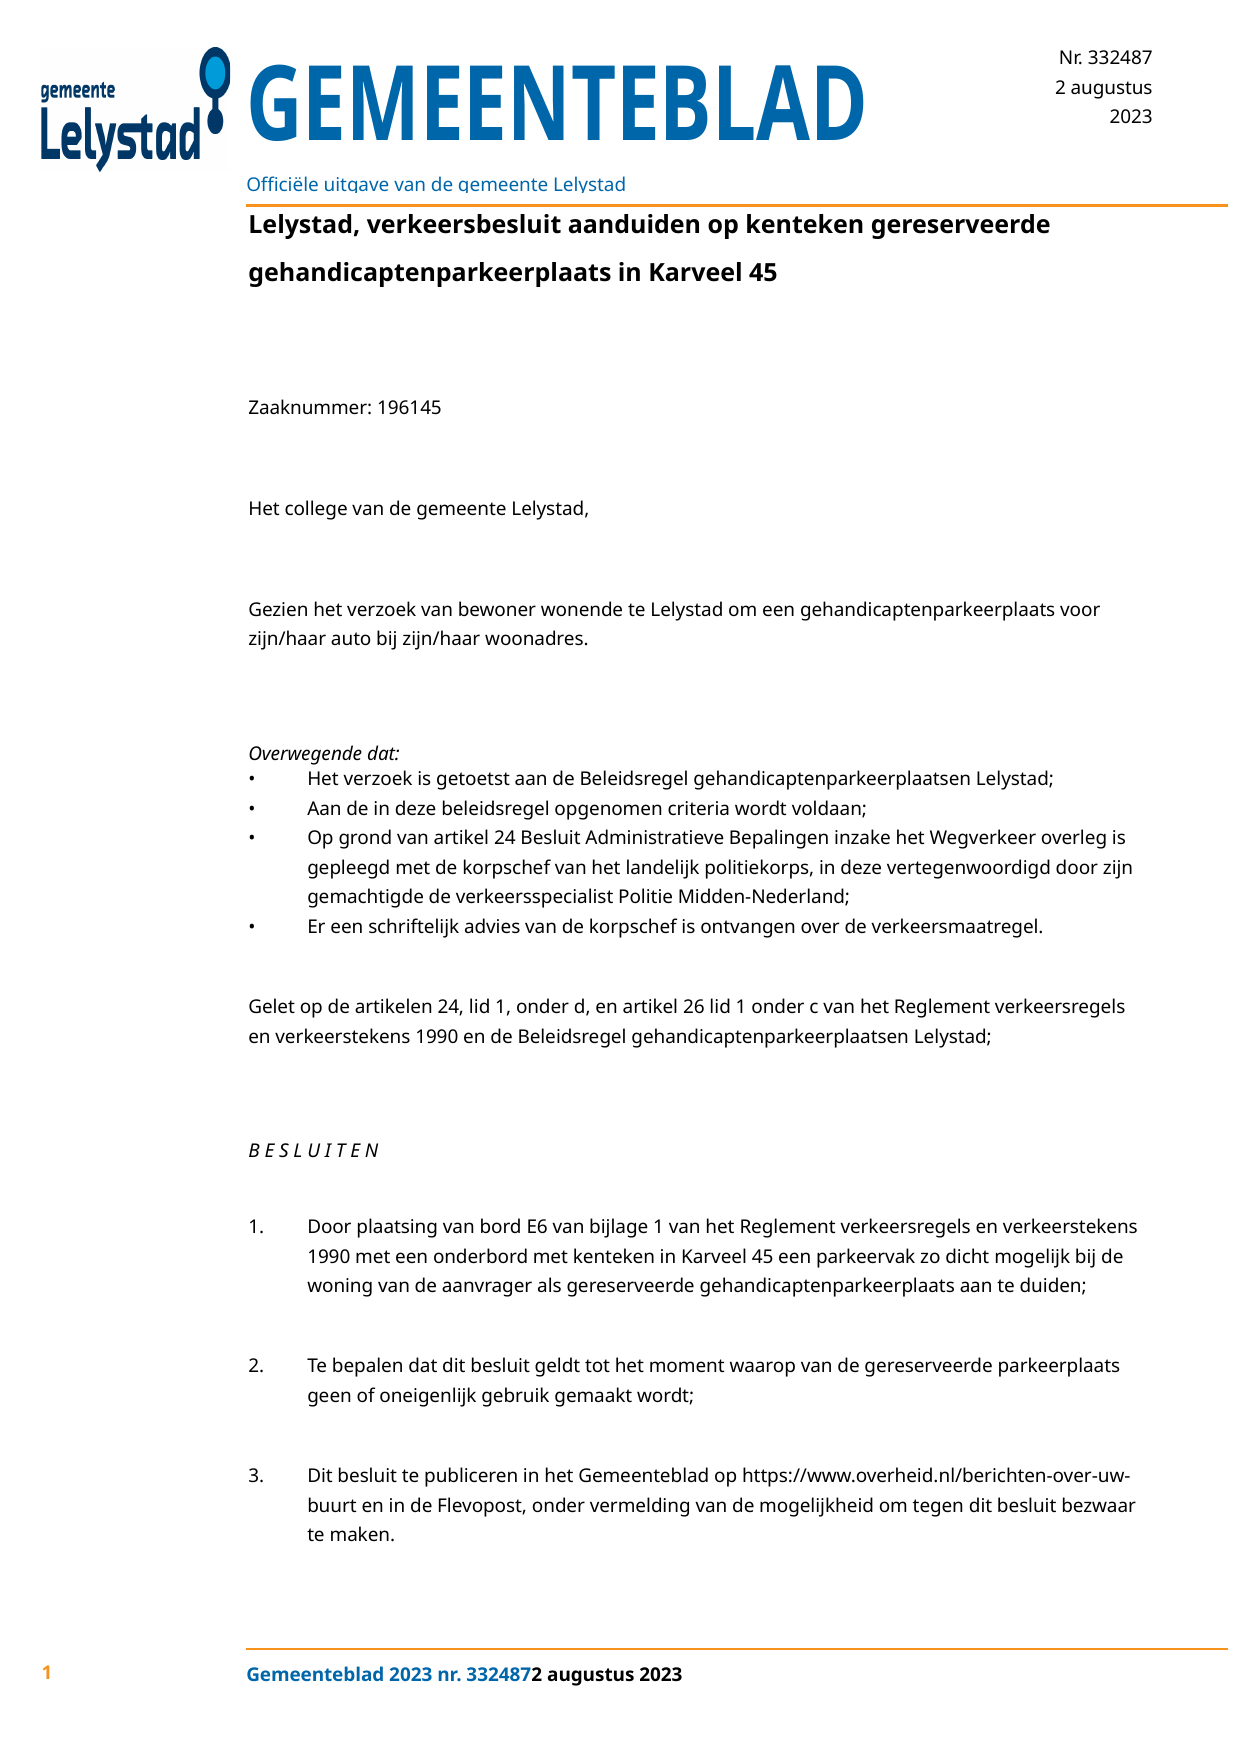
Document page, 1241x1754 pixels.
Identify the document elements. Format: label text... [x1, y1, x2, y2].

list Er een schriftelijk advies van de korpschef is ontvangen over de verkeersmaatregel. [248, 913, 1152, 939]
list Aan de in deze beleidsregel opgenomen criteria wordt voldaan; [248, 795, 1152, 821]
text B E S L U I T E N [248, 1137, 1152, 1163]
list Dit besluit te publiceren in het Gemeenteblad op https://www.overheid.nl/berichten-over-uw-buurt en in de Flevopost, onder vermelding van de mogelijkheid om tegen dit besluit bezwaar te maken. [248, 1462, 1152, 1547]
list Door plaatsing van bord E6 van bijlage 1 van het Reglement verkeersregels en verkeerstekens 1990 met een onderbord met kenteken in Karveel 45 een parkeervak zo dicht mogelijk bij de woning van de aanvrager als gereserveerde gehandicaptenparkeerplaats aan te duiden; [248, 1213, 1152, 1298]
text Gelet op de artikelen 24, lid 1, onder d, en artikel 26 lid 1 onder c van het Reglement verkeersregels en verkeerstekens 1990 en de Beleidsregel gehandicaptenparkeerplaatsen Lelystad; [248, 993, 1152, 1049]
picture [41, 47, 231, 172]
text Het college van de gemeente Lelystad, [248, 495, 1152, 521]
text Overwegende dat: [248, 740, 1152, 765]
text Gezien het verzoek van bewoner wonende te Lelystad om een gehandicaptenparkeerplaats voor zijn/haar auto bij zijn/haar woonadres. [248, 596, 1152, 651]
text Lelystad, verkeersbesluit aanduiden op kenteken gereserveerde gehandicaptenparkeerplaats in Karveel 45 [248, 207, 1152, 288]
text Zaaknummer: 196145 [248, 394, 1152, 420]
list Op grond van artikel 24 Besluit Administratieve Bepalingen inzake het Wegverkeer overleg is gepleegd met de korpschef van het landelijk politiekorps, in deze vertegenwoordigd door zijn gemachtigde de verkeersspecialist Politie Midden-Nederland; [248, 824, 1152, 909]
list Het verzoek is getoetst aan de Beleidsregel gehandicaptenparkeerplaatsen Lelystad; [248, 765, 1152, 791]
list Te bepalen dat dit besluit geldt tot het moment waarop van de gereserveerde parkeerplaats geen of oneigenlijk gebruik gemaakt wordt; [248, 1353, 1152, 1408]
